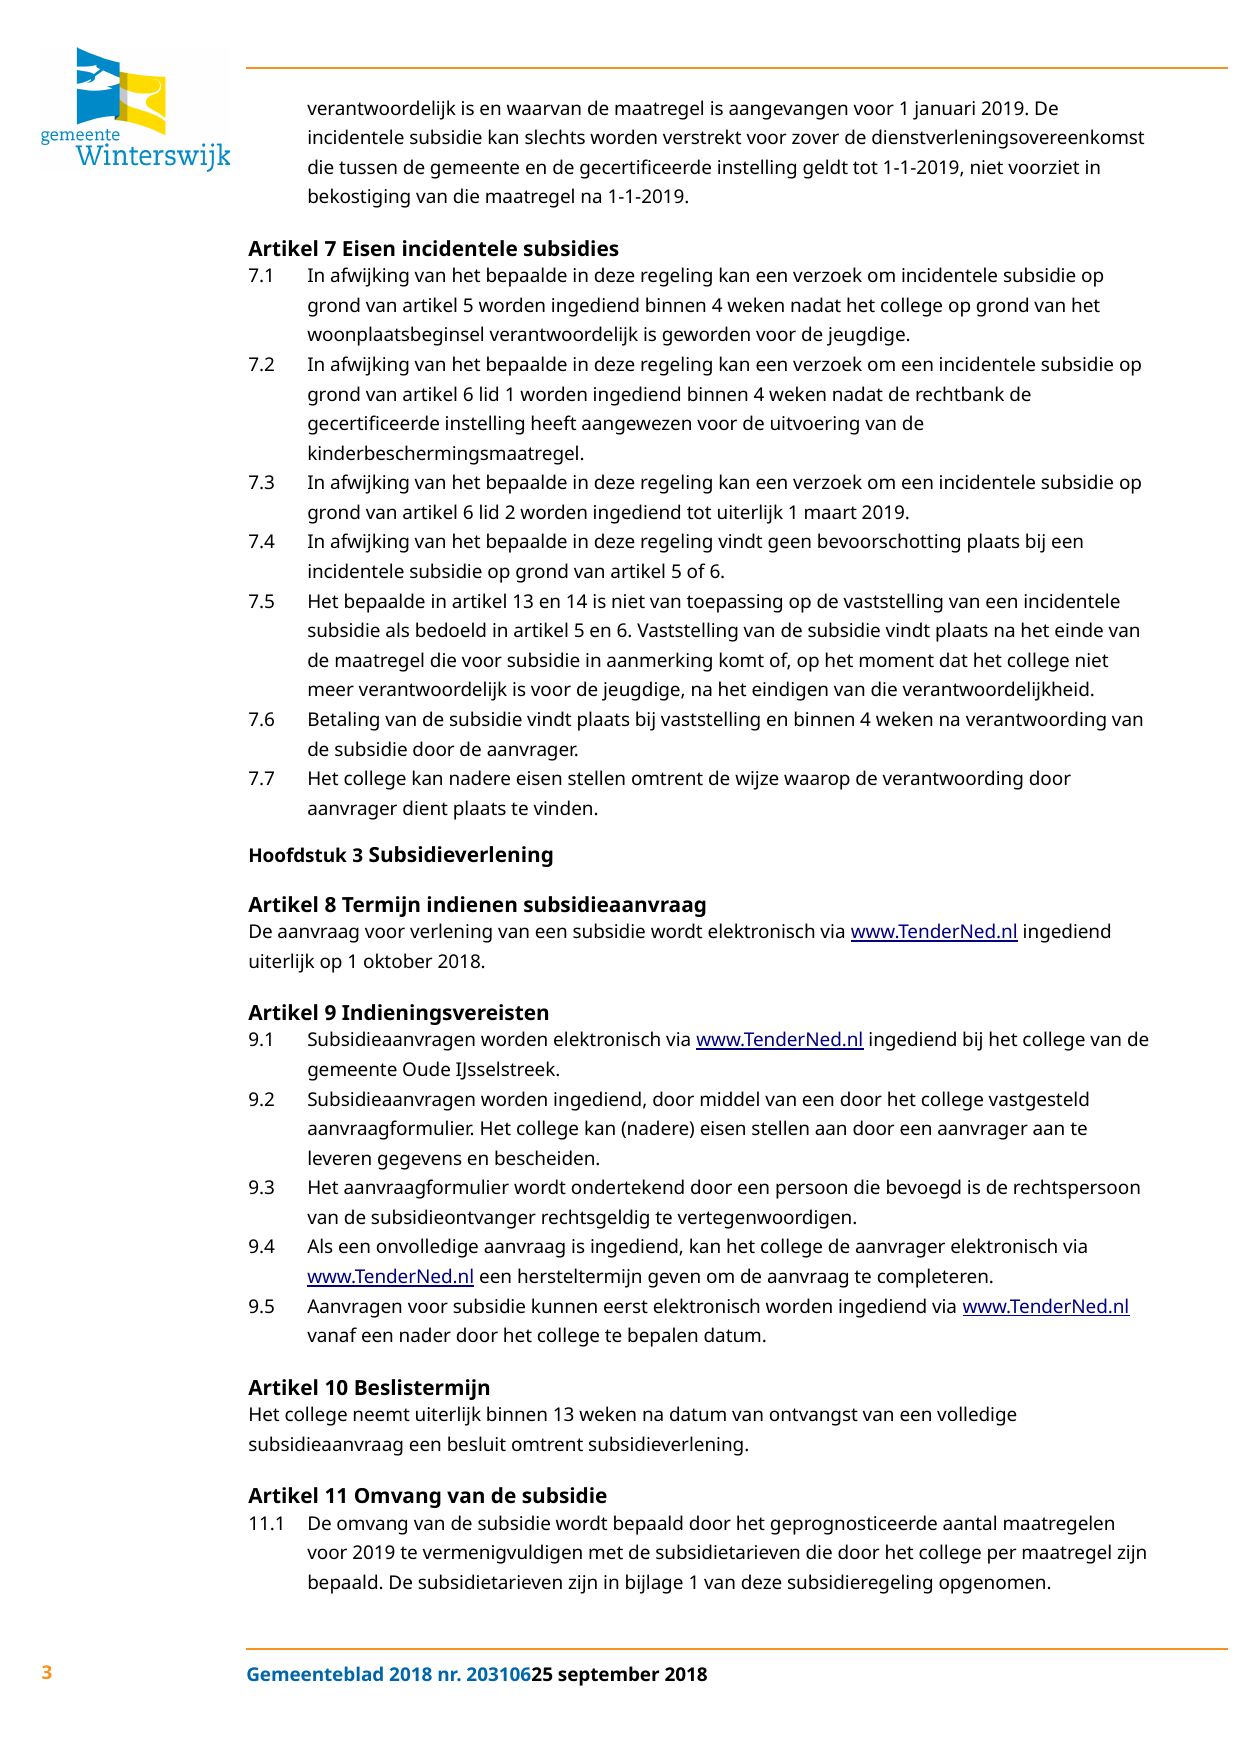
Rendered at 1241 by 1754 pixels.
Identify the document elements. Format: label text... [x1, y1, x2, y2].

list Het aanvraagformulier wordt ondertekend door een persoon die bevoegd is de rechtspersoon van de subsidieontvanger rechtsgeldig te vertegenwoordigen. [248, 1174, 1152, 1230]
picture [41, 47, 231, 172]
list Betaling van de subsidie vindt plaats bij vaststelling en binnen 4 weken na verantwoording van de subsidie door de aanvrager. [248, 706, 1152, 761]
list In afwijking van het bepaalde in deze regeling kan een verzoek om een incidentele subsidie op grond van artikel 6 lid 2 worden ingediend tot uiterlijk 1 maart 2019. [248, 469, 1152, 525]
list Het college kan nadere eisen stellen omtrent de wijze waarop de verantwoording door aanvrager dient plaats te vinden. [248, 765, 1152, 821]
list Als een onvolledige aanvraag is ingediend, kan het college de aanvrager elektronisch via www.TenderNed.nl een hersteltermijn geven om de aanvraag te completeren. [248, 1234, 1152, 1289]
list In afwijking van het bepaalde in deze regeling vindt geen bevoorschotting plaats bij een incidentele subsidie op grond van artikel 5 of 6. [248, 529, 1152, 584]
text Artikel 9 Indieningsvereisten [248, 998, 1152, 1027]
text Artikel 7 Eisen incidentele subsidies [248, 234, 1152, 262]
list Subsidieaanvragen worden ingediend, door middel van een door het college vastgesteld aanvraagformulier. Het college kan (nadere) eisen stellen aan door een aanvrager aan te leveren gegevens en bescheiden. [248, 1086, 1152, 1171]
list In afwijking van het bepaalde in deze regeling kan een verzoek om een incidentele subsidie op grond van artikel 6 lid 1 worden ingediend binnen 4 weken nadat de rechtbank de gecertificeerde instelling heeft aangewezen voor de uitvoering van de kinderbeschermingsmaatregel. [248, 351, 1152, 466]
text Artikel 11 Omvang van de subsidie [248, 1481, 1152, 1510]
picture [225, 153, 231, 162]
list Het bepaalde in artikel 13 en 14 is niet van toepassing op de vaststelling van een incidentele subsidie als bedoeld in artikel 5 en 6. Vaststelling van de subsidie vindt plaats na het einde van de maatregel die voor subsidie in aanmerking komt of, op het moment dat het college niet meer verantwoordelijk is voor de jeugdige, na het eindigen van die verantwoordelijkheid. [248, 588, 1152, 702]
text Hoofdstuk 3 Subsidieverlening [248, 841, 1152, 869]
list verantwoordelijk is en waarvan de maatregel is aangevangen voor 1 januari 2019. De incidentele subsidie kan slechts worden verstrekt voor zover de dienstverleningsovereenkomst die tussen de gemeente en de gecertificeerde instelling geldt tot 1-1-2019, niet voorziet in bekostiging van die maatregel na 1-1-2019. [248, 95, 1152, 209]
list Subsidieaanvragen worden elektronisch via www.TenderNed.nl ingediend bij het college van de gemeente Oude IJsselstreek. [248, 1027, 1152, 1082]
list In afwijking van het bepaalde in deze regeling kan een verzoek om incidentele subsidie op grond van artikel 5 worden ingediend binnen 4 weken nadat het college op grond van het woonplaatsbeginsel verantwoordelijk is geworden voor de jeugdige. [248, 262, 1152, 347]
list Aanvragen voor subsidie kunnen eerst elektronisch worden ingediend via www.TenderNed.nl vanaf een nader door het college te bepalen datum. [248, 1293, 1152, 1348]
text Artikel 10 Beslistermijn [248, 1373, 1152, 1401]
text Het college neemt uiterlijk binnen 13 weken na datum van ontvangst van een volledige subsidieaanvraag een besluit omtrent subsidieverlening. [248, 1401, 1152, 1457]
text Artikel 8 Termijn indienen subsidieaanvraag [248, 890, 1152, 918]
list De omvang van de subsidie wordt bepaald door het geprognosticeerde aantal maatregelen voor 2019 te vermenigvuldigen met de subsidietarieven die door het college per maatregel zijn bepaald. De subsidietarieven zijn in bijlage 1 van deze subsidieregeling opgenomen. [248, 1510, 1152, 1595]
text De aanvraag voor verlening van een subsidie wordt elektronisch via www.TenderNed.nl ingediend uiterlijk op 1 oktober 2018. [248, 918, 1152, 973]
